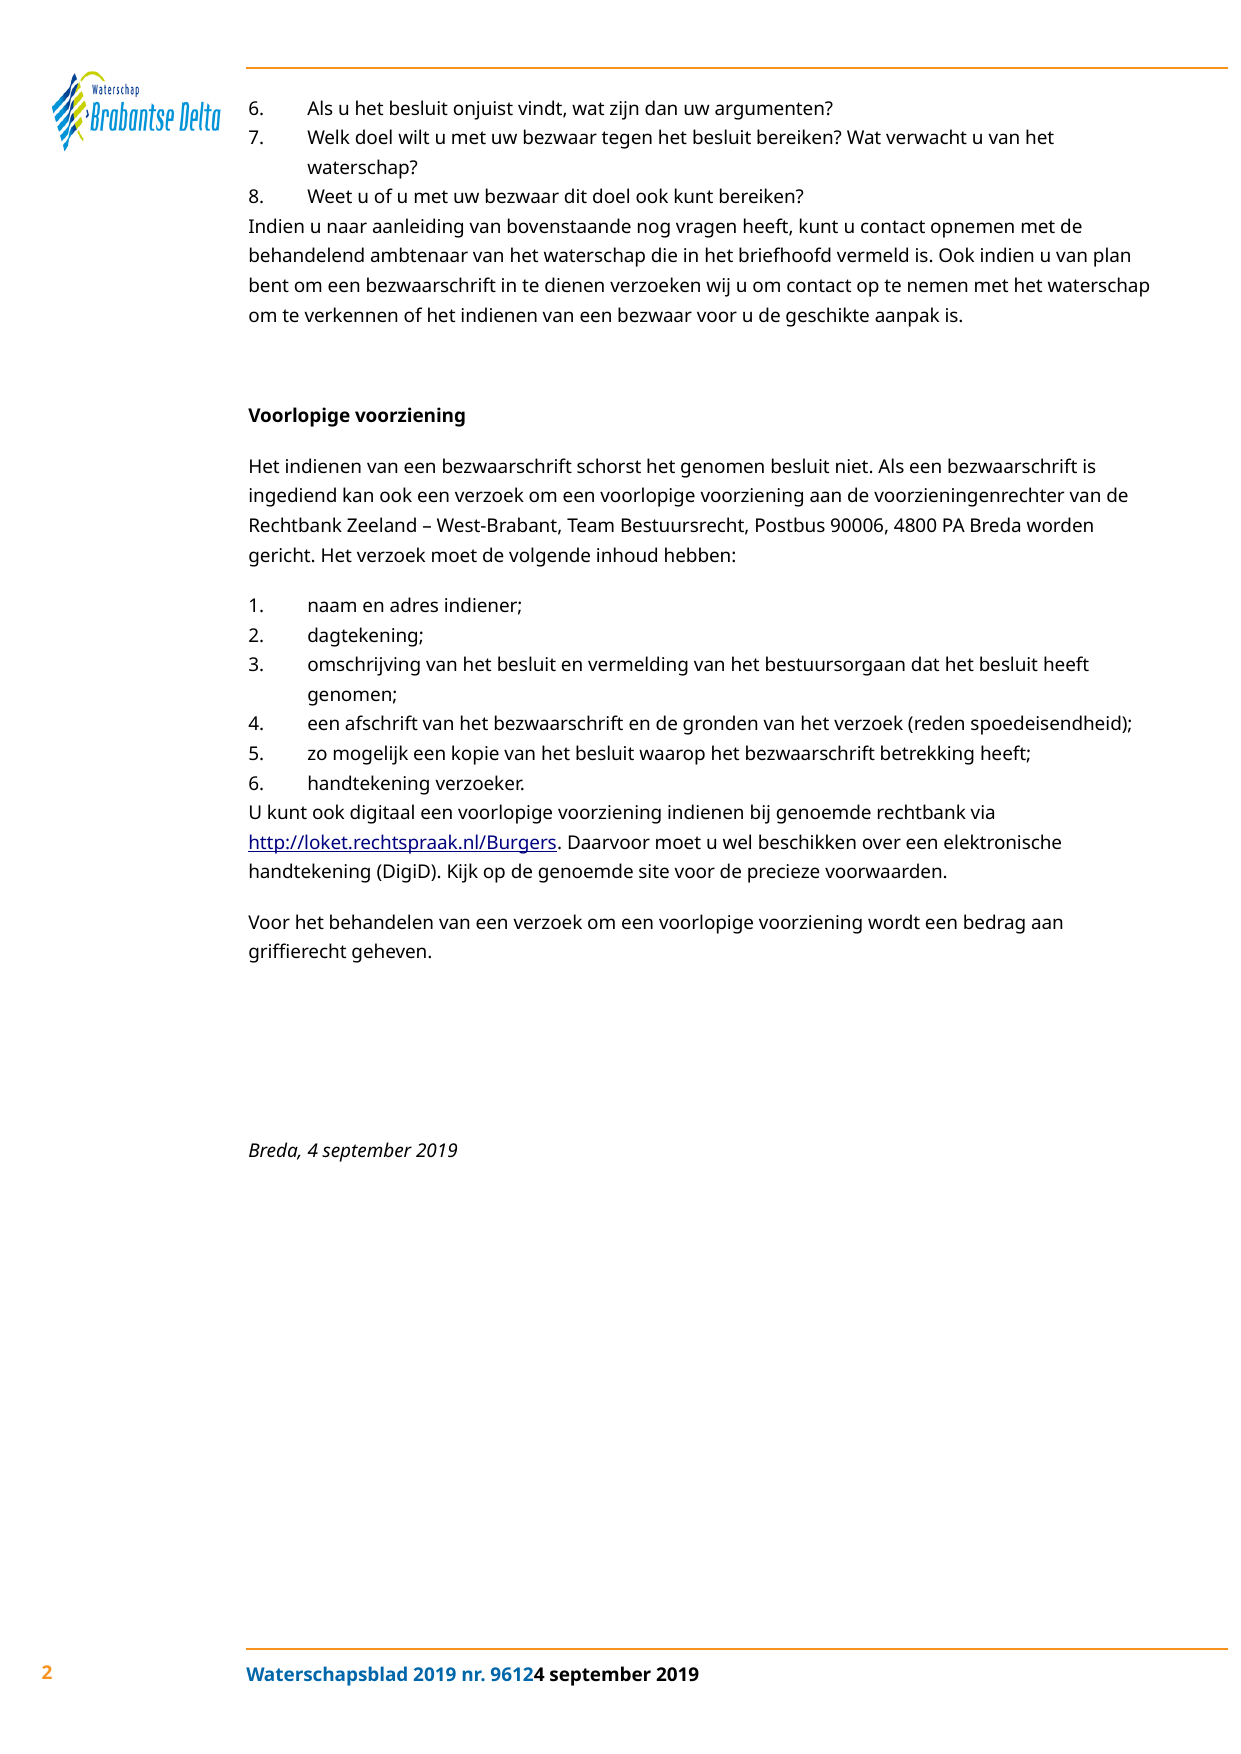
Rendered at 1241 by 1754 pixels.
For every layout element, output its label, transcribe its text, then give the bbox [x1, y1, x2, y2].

list naam en adres indiener; [248, 592, 1152, 618]
text U kunt ook digitaal een voorlopige voorziening indienen bij genoemde rechtbank via http://loket.rechtspraak.nl/Burgers. Daarvoor moet u wel beschikken over een elektronische handtekening (DigiD). Kijk op de genoemde site voor de precieze voorwaarden. [248, 799, 1152, 884]
list handtekening verzoeker. [248, 770, 1152, 796]
text Breda, 4 september 2019 [248, 1138, 1152, 1163]
text Voor het behandelen van een verzoek om een voorlopige voorziening wordt een bedrag aan griffierecht geheven. [248, 909, 1152, 964]
text Indien u naar aanleiding van bovenstaande nog vragen heeft, kunt u contact opnemen met de behandelend ambtenaar van het waterschap die in het briefhoofd vermeld is. Ook indien u van plan bent om een bezwaarschrift in te dienen verzoeken wij u om contact op te nemen met het waterschap om te verkennen of het indienen van een bezwaar voor u de geschikte aanpak is. [248, 213, 1152, 328]
text Het indienen van een bezwaarschrift schorst het genomen besluit niet. Als een bezwaarschrift is ingediend kan ook een verzoek om een voorlopige voorziening aan de voorzieningenrechter van de Rechtbank Zeeland – West-Brabant, Team Bestuursrecht, Postbus 90006, 4800 PA Breda worden gericht. Het verzoek moet de volgende inhoud hebben: [248, 453, 1152, 568]
list Welk doel wilt u met uw bezwaar tegen het besluit bereiken? Wat verwacht u van het waterschap? [248, 124, 1152, 180]
list Weet u of u met uw bezwaar dit doel ook kunt bereiken? [248, 183, 1152, 209]
text Voorlopige voorziening [248, 403, 1152, 428]
list dagtekening; [248, 622, 1152, 648]
list Als u het besluit onjuist vindt, wat zijn dan uw argumenten? [248, 95, 1152, 121]
list omschrijving van het besluit en vermelding van het bestuursorgaan dat het besluit heeft genomen; [248, 651, 1152, 707]
list een afschrift van het bezwaarschrift en de gronden van het verzoek (reden spoedeisendheid); [248, 711, 1152, 736]
list zo mogelijk een kopie van het besluit waarop het bezwaarschrift betrekking heeft; [248, 740, 1152, 766]
picture [41, 47, 231, 172]
